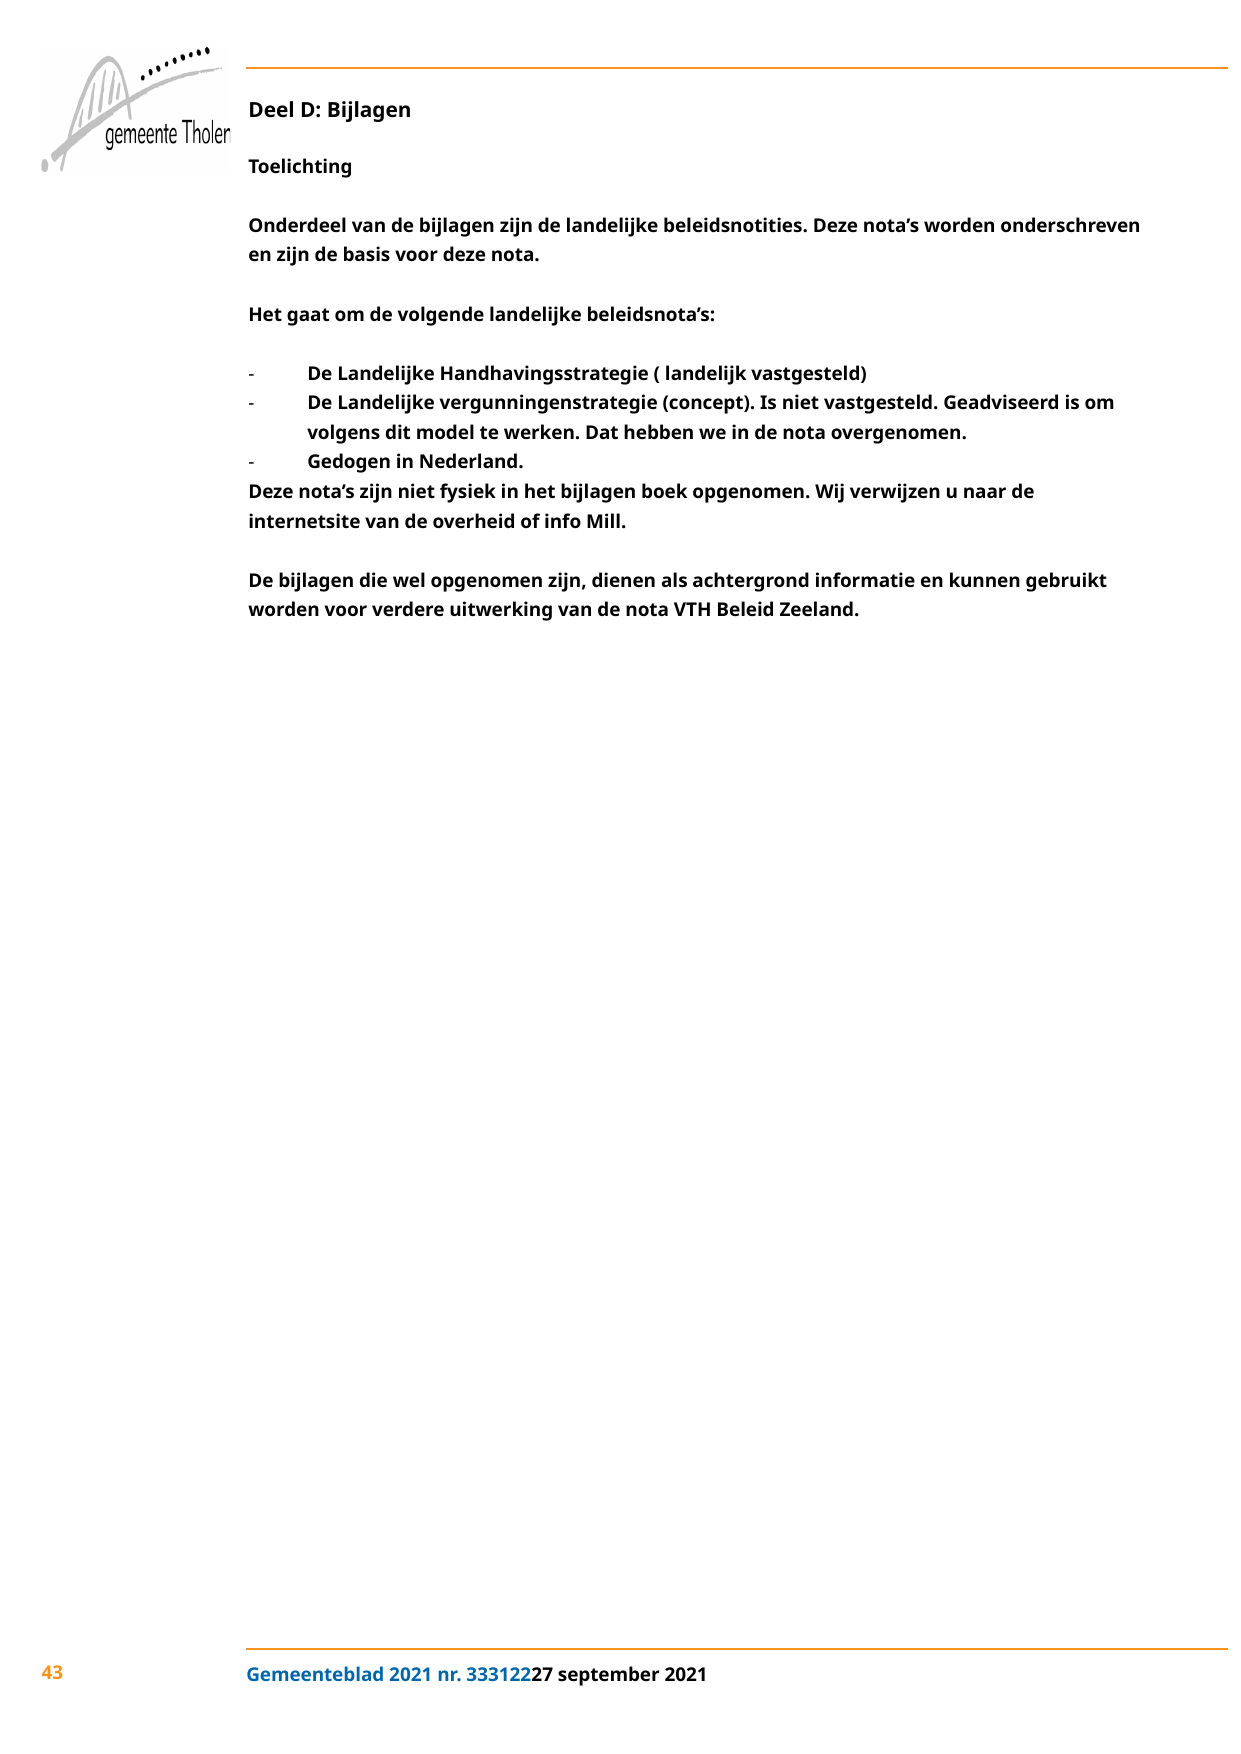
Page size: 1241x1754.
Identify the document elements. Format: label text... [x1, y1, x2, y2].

list De Landelijke vergunningenstrategie (concept). Is niet vastgesteld. Geadviseerd is om volgens dit model te werken. Dat hebben we in de nota overgenomen. [248, 389, 1152, 445]
text Het gaat om de volgende landelijke beleidsnota’s: [248, 301, 1152, 327]
list Gedogen in Nederland. [248, 449, 1152, 474]
text Deel D: Bijlagen [248, 95, 1152, 123]
text De bijlagen die wel opgenomen zijn, dienen als achtergrond informatie en kunnen gebruikt worden voor verdere uitwerking van de nota VTH Beleid Zeeland. [248, 567, 1152, 622]
list De Landelijke Handhavingsstrategie ( landelijk vastgesteld) [248, 360, 1152, 386]
text Deze nota’s zijn niet fysiek in het bijlagen boek opgenomen. Wij verwijzen u naar de internetsite van de overheid of info Mill. [248, 478, 1152, 534]
picture [41, 47, 231, 172]
text Onderdeel van de bijlagen zijn de landelijke beleidsnotities. Deze nota’s worden onderschreven en zijn de basis voor deze nota. [248, 212, 1152, 267]
text Toelichting [248, 153, 1152, 179]
